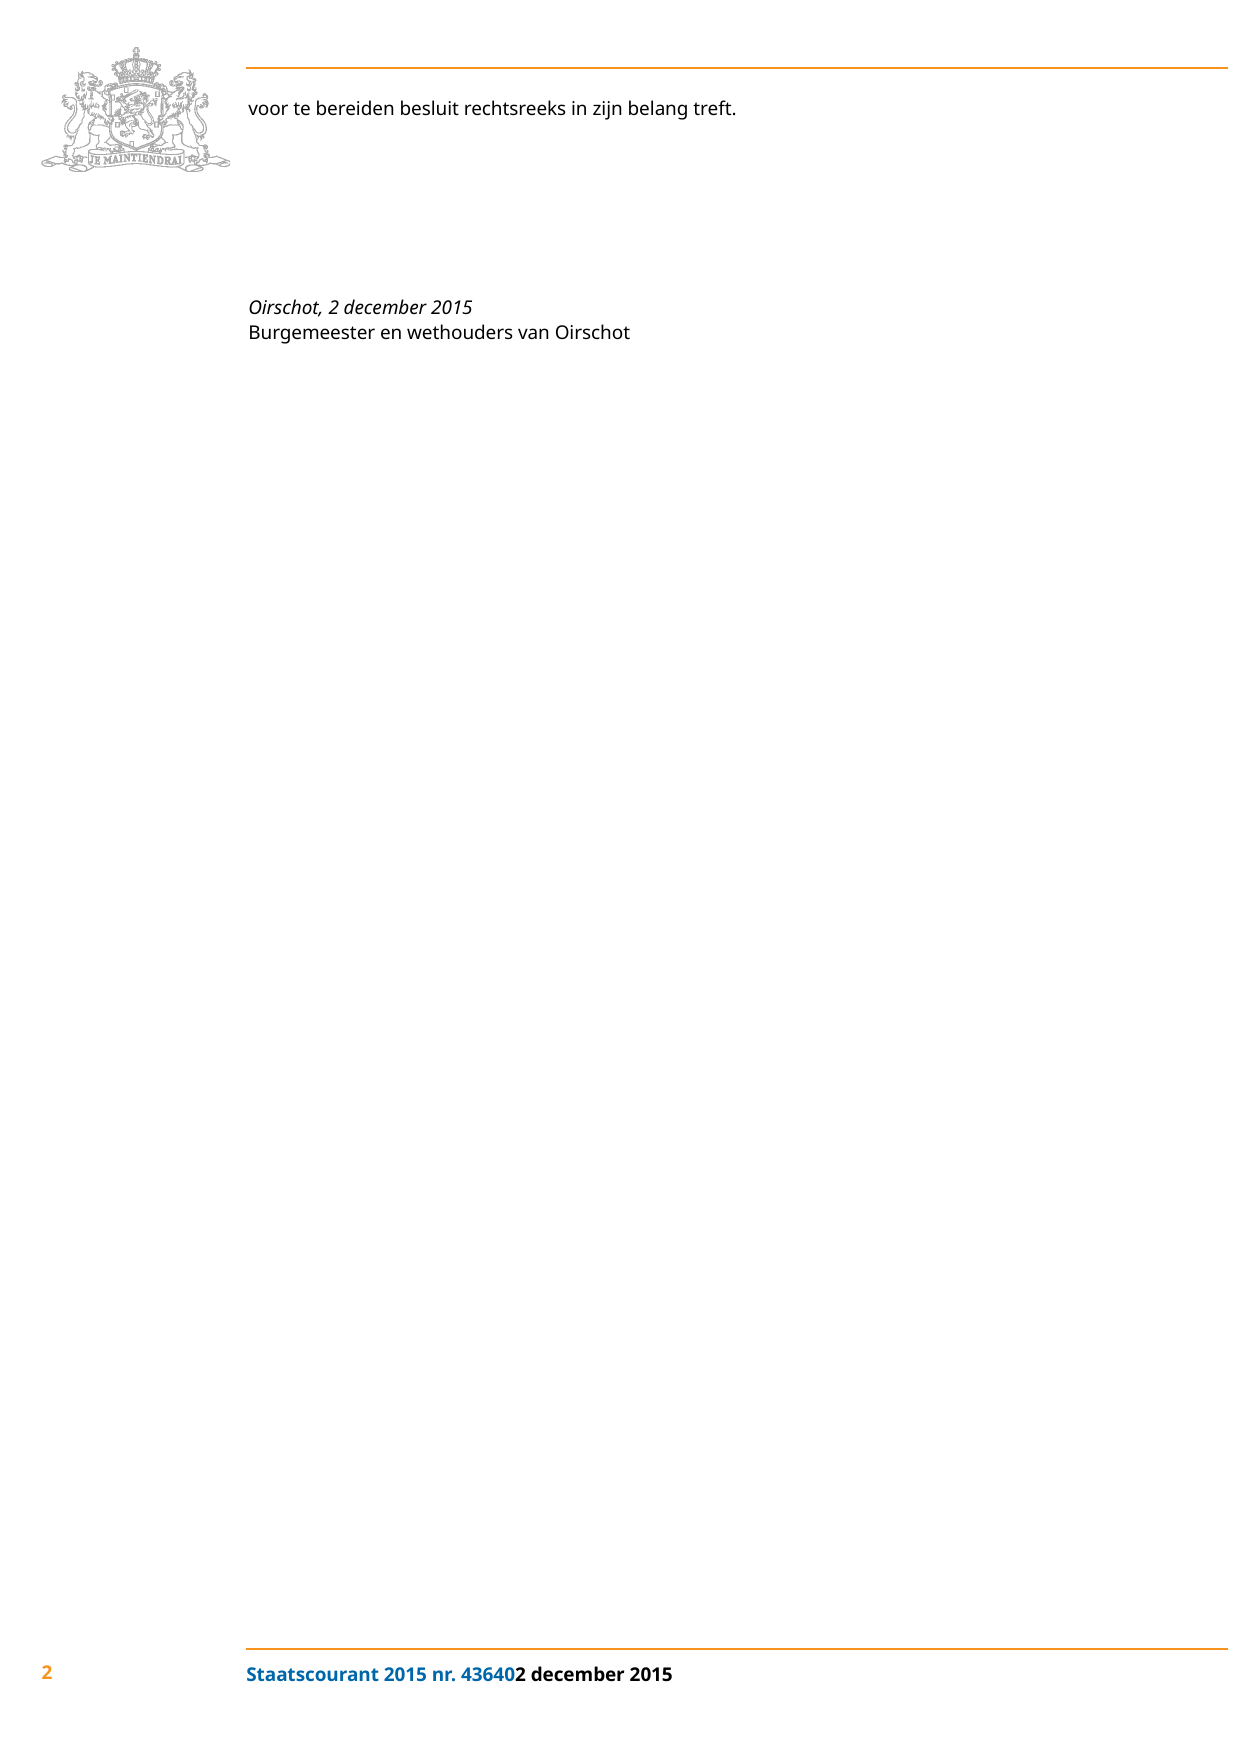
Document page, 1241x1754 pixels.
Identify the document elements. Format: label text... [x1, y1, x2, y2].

text Burgemeester en wethouders van Oirschot [248, 319, 1152, 345]
text voor te bereiden besluit rechtsreeks in zijn belang treft. [248, 95, 1152, 121]
text Oirschot, 2 december 2015 [248, 294, 1152, 319]
picture [41, 47, 231, 172]
